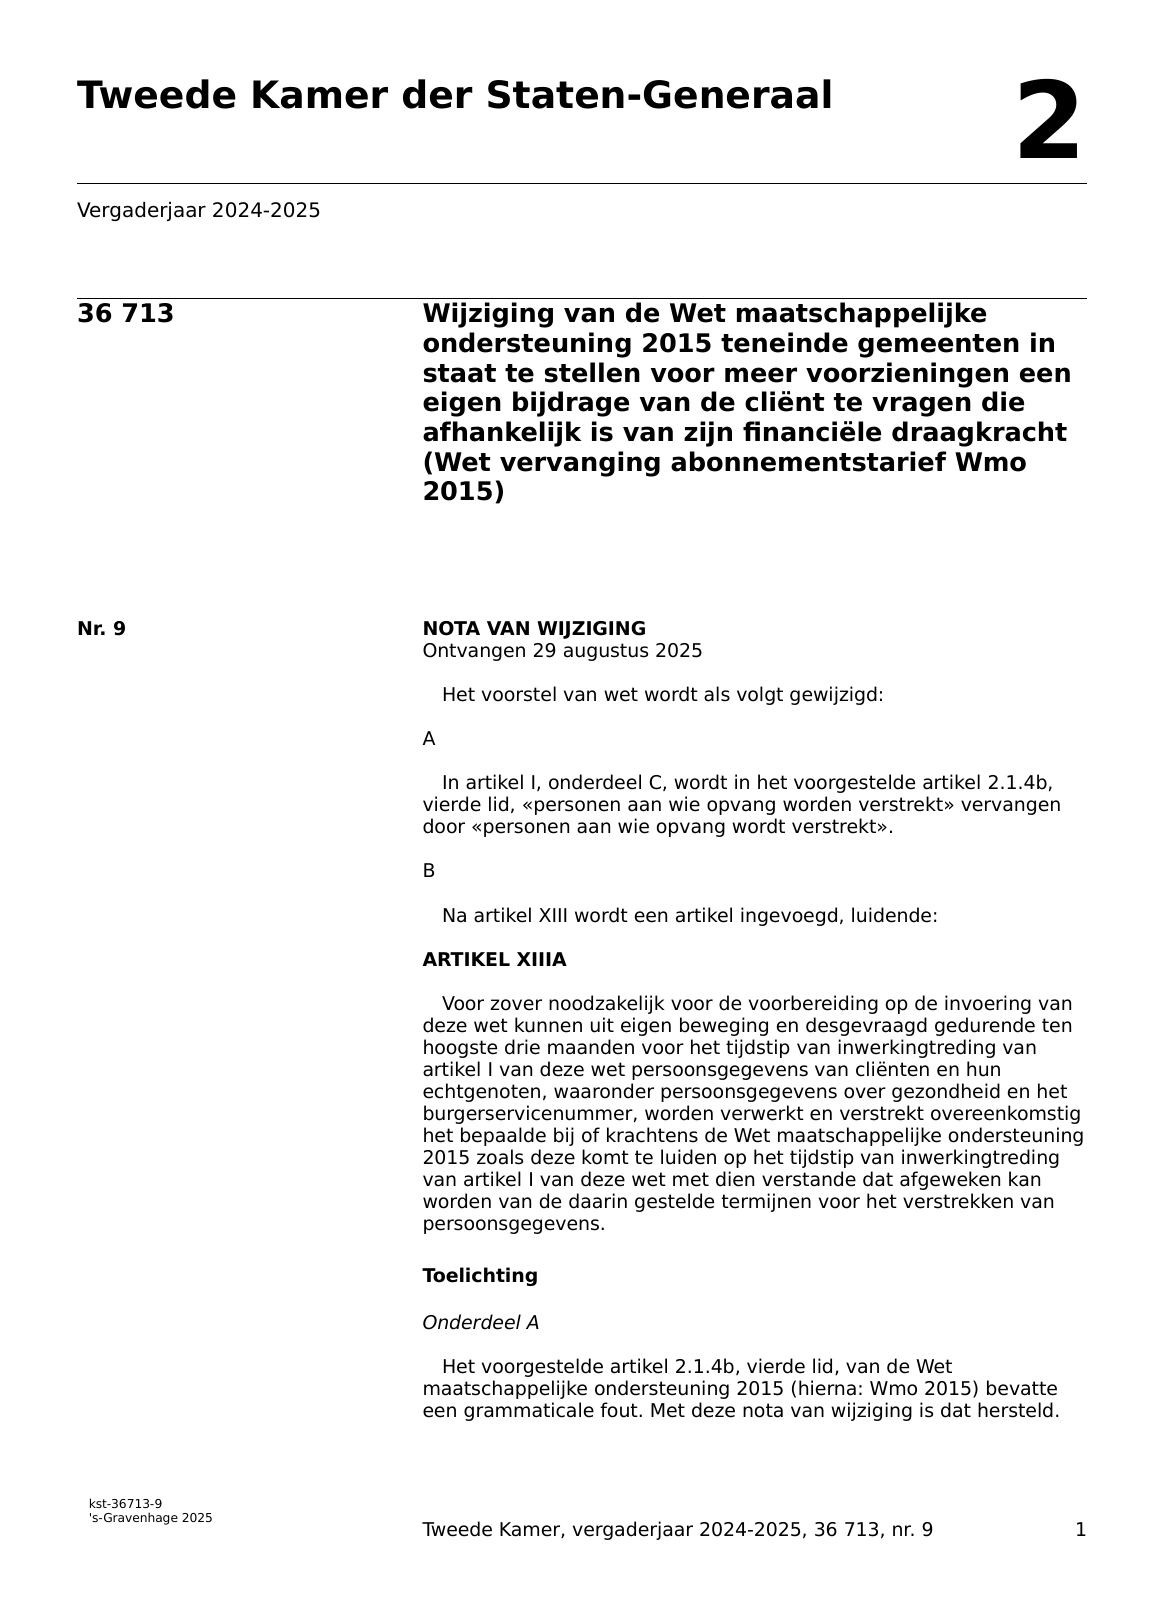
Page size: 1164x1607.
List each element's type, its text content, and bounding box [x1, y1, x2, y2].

text Ontvangen 29 augustus 2025 [422, 640, 1087, 662]
table_header 2 [886, 59, 1087, 183]
text In artikel I, onderdeel C, wordt in het voorgestelde artikel 2.1.4b, vierde lid, «personen aan wie opvang worden verstrekt» vervangen door «personen aan wie opvang wordt verstrekt». [422, 772, 1087, 838]
text kst-36713-9 [88, 1497, 323, 1511]
table_cell Vergaderjaar 2024-2025 [77, 184, 1087, 298]
subtitle A [422, 728, 1087, 750]
text 's-Gravenhage 2025 [88, 1511, 323, 1525]
text Na artikel XIII wordt een artikel ingevoegd, luidende: [422, 904, 1087, 927]
subtitle B [422, 860, 1087, 882]
text Voor zover noodzakelijk voor de voorbereiding op de invoering van deze wet kunnen uit eigen beweging en desgevraagd gedurende ten hoogste drie maanden voor het tijdstip van inwerkingtreding van artikel I van deze wet persoonsgegevens van cliënten en hun echtgenoten, waaronder persoonsgegevens over gezondheid en het burgerservicenummer, worden verwerkt en verstrekt overeenkomstig het bepaalde bij of krachtens de Wet maatschappelijke ondersteuning 2015 zoals deze komt te luiden op het tijdstip van inwerkingtreding van artikel I van deze wet met dien verstande dat afgeweken kan worden van de daarin gestelde termijnen voor het verstrekken van persoonsgegevens. [422, 993, 1087, 1235]
text Het voorstel van wet wordt als volgt gewijzigd: [422, 684, 1087, 706]
subtitle Toelichting [422, 1265, 1087, 1287]
text Het voorgestelde artikel 2.1.4b, vierde lid, van de Wet maatschappelijke ondersteuning 2015 (hierna: Wmo 2015) bevatte een grammaticale fout. Met deze nota van wijziging is dat hersteld. [422, 1356, 1087, 1422]
subtitle 36 713 Wijziging van de Wet maatschappelijke ondersteuning 2015 teneinde gemeenten in staat te stellen voor meer voorzieningen een eigen bijdrage van de cliënt te vragen die afhankelijk is van zijn financiële draagkracht (Wet vervanging abonnementstarief Wmo 2015) [77, 299, 1087, 507]
subtitle Nr. 9 NOTA VAN WIJZIGING [77, 618, 1087, 640]
table_header Tweede Kamer der Staten-Generaal [77, 59, 886, 183]
subtitle ARTIKEL XIIIA [422, 949, 1087, 971]
subtitle Onderdeel A [422, 1312, 1087, 1334]
